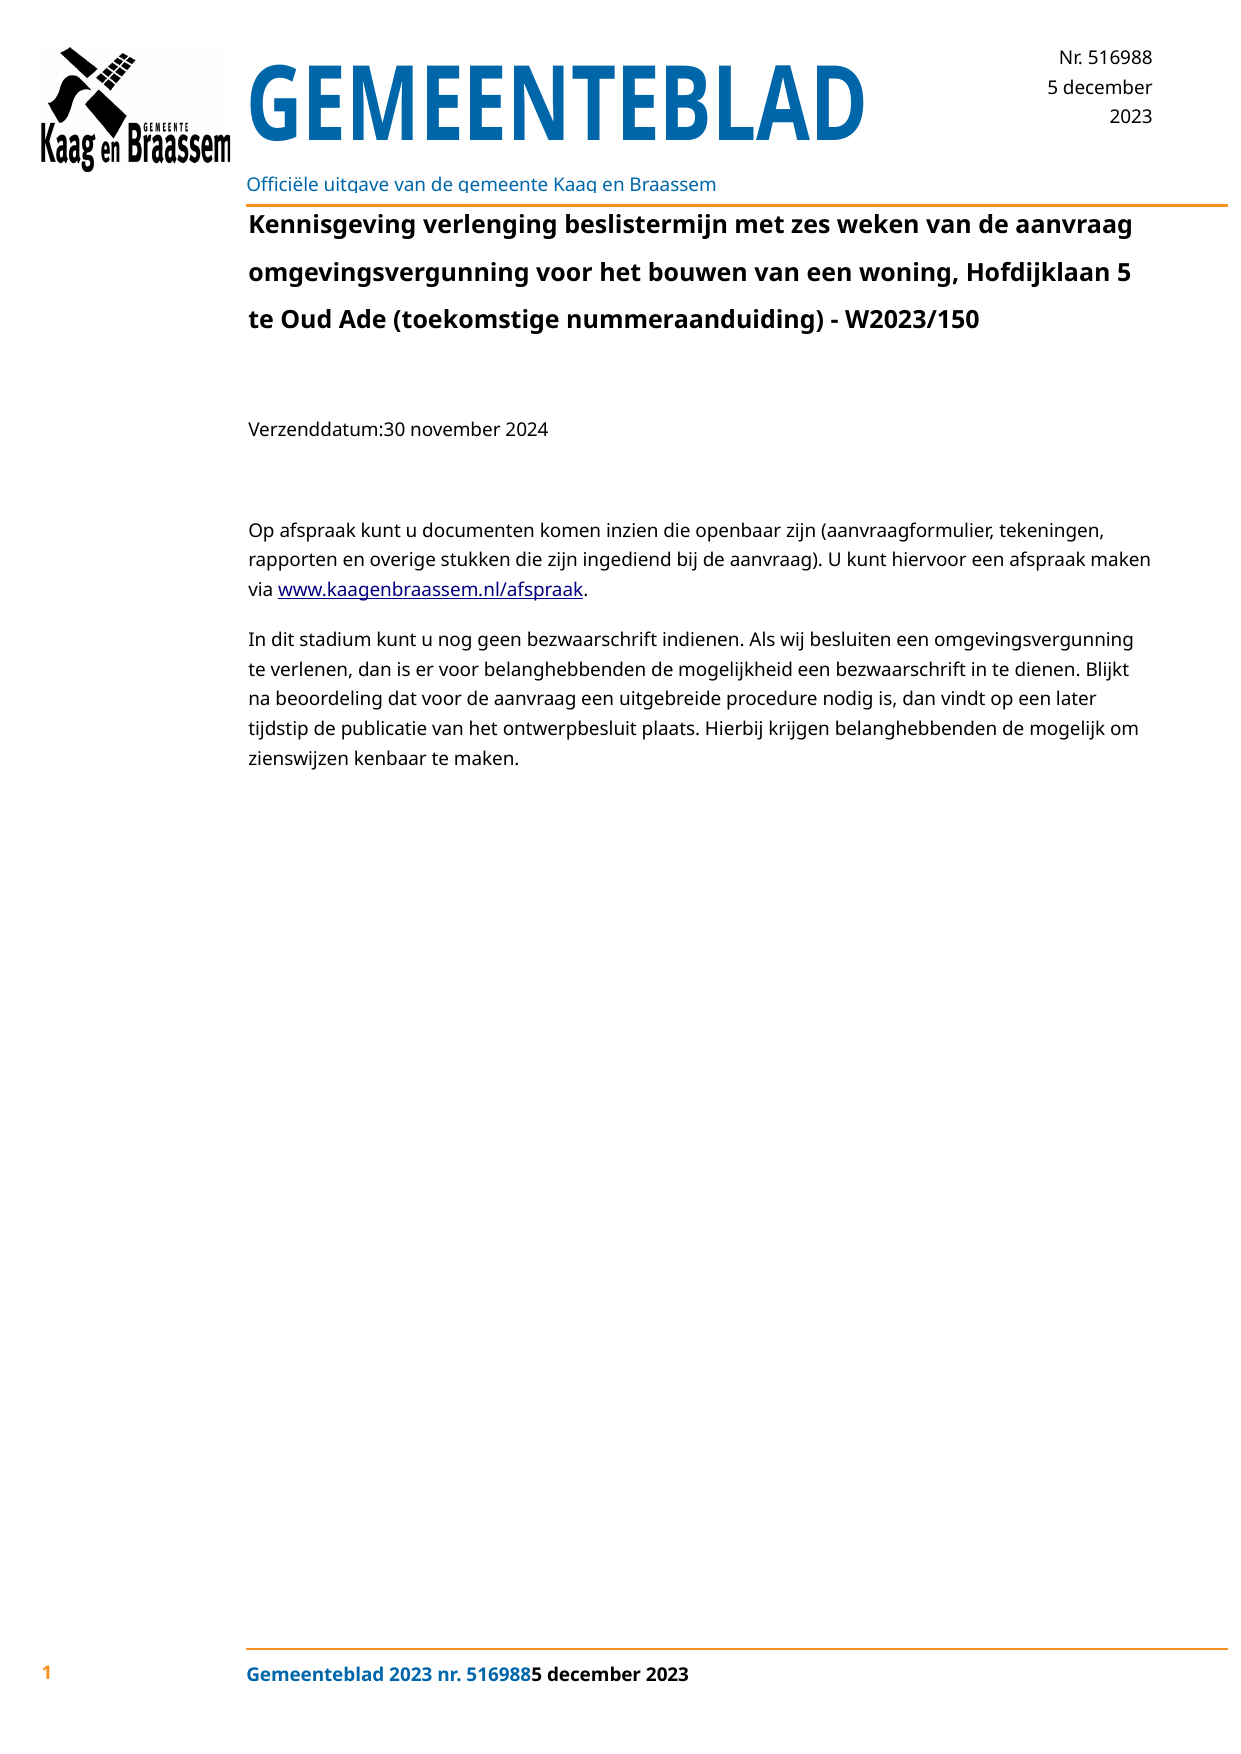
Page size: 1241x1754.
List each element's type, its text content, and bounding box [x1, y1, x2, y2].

picture [41, 47, 231, 172]
text In dit stadium kunt u nog geen bezwaarschrift indienen. Als wij besluiten een omgevingsvergunning te verlenen, dan is er voor belanghebbenden de mogelijkheid een bezwaarschrift in te dienen. Blijkt na beoordeling dat voor de aanvraag een uitgebreide procedure nodig is, dan vindt op een later tijdstip de publicatie van het ontwerpbesluit plaats. Hierbij krijgen belanghebbenden de mogelijk om zienswijzen kenbaar te maken. [248, 626, 1152, 770]
text Op afspraak kunt u documenten komen inzien die openbaar zijn (aanvraagformulier, tekeningen, rapporten en overige stukken die zijn ingediend bij de aanvraag). U kunt hiervoor een afspraak maken via www.kaagenbraassem.nl/afspraak. [248, 517, 1152, 602]
text Verzenddatum:30 november 2024 [248, 416, 1152, 442]
text Kennisgeving verlenging beslistermijn met zes weken van de aanvraag omgevingsvergunning voor het bouwen van een woning, Hofdijklaan 5 te Oud Ade (toekomstige nummeraanduiding) - W2023/150 [248, 207, 1152, 336]
